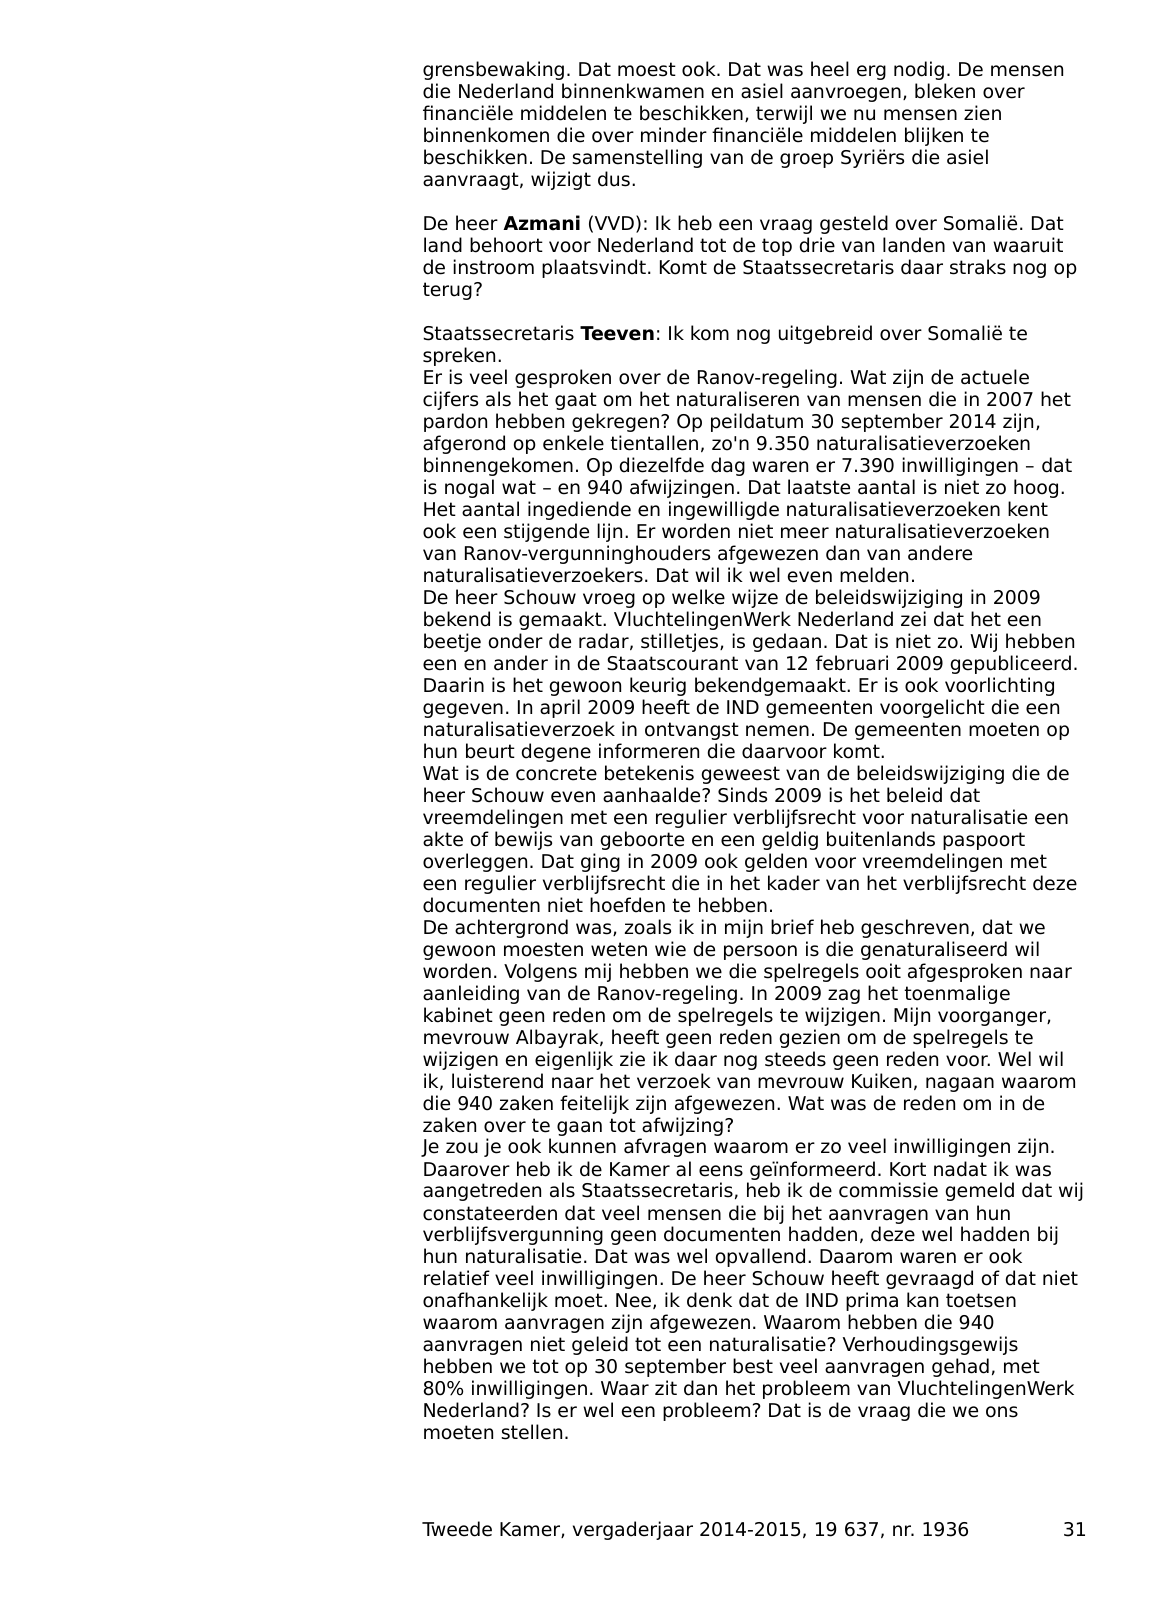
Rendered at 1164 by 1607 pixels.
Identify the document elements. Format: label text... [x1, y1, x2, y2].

text Wat is de concrete betekenis geweest van de beleidswijziging die de heer Schouw even aanhaalde? Sinds 2009 is het beleid dat vreemdelingen met een regulier verblijfsrecht voor naturalisatie een akte of bewijs van geboorte en een geldig buitenlands paspoort overleggen. Dat ging in 2009 ook gelden voor vreemdelingen met een regulier verblijfsrecht die in het kader van het verblijfsrecht deze documenten niet hoefden te hebben. [422, 763, 1087, 917]
text De achtergrond was, zoals ik in mijn brief heb geschreven, dat we gewoon moesten weten wie de persoon is die genaturaliseerd wil worden. Volgens mij hebben we die spelregels ooit afgesproken naar aanleiding van de Ranov-regeling. In 2009 zag het toenmalige kabinet geen reden om de spelregels te wijzigen. Mijn voorganger, mevrouw Albayrak, heeft geen reden gezien om de spelregels te wijzigen en eigenlijk zie ik daar nog steeds geen reden voor. Wel wil ik, luisterend naar het verzoek van mevrouw Kuiken, nagaan waarom die 940 zaken feitelijk zijn afgewezen. Wat was de reden om in de zaken over te gaan tot afwijzing? [422, 917, 1087, 1136]
text Er is veel gesproken over de Ranov-regeling. Wat zijn de actuele cijfers als het gaat om het naturaliseren van mensen die in 2007 het pardon hebben gekregen? Op peildatum 30 september 2014 zijn, afgerond op enkele tientallen, zo'n 9.350 naturalisatieverzoeken binnengekomen. Op diezelfde dag waren er 7.390 inwilligingen – dat is nogal wat – en 940 afwijzingen. Dat laatste aantal is niet zo hoog. Het aantal ingediende en ingewilligde naturalisatieverzoeken kent ook een stijgende lijn. Er worden niet meer naturalisatieverzoeken van Ranov-vergunninghouders afgewezen dan van andere naturalisatieverzoekers. Dat wil ik wel even melden. [422, 367, 1087, 587]
text Je zou je ook kunnen afvragen waarom er zo veel inwilligingen zijn. Daarover heb ik de Kamer al eens geïnformeerd. Kort nadat ik was aangetreden als Staatssecretaris, heb ik de commissie gemeld dat wij constateerden dat veel mensen die bij het aanvragen van hun verblijfsvergunning geen documenten hadden, deze wel hadden bij hun naturalisatie. Dat was wel opvallend. Daarom waren er ook relatief veel inwilligingen. De heer Schouw heeft gevraagd of dat niet onafhankelijk moet. Nee, ik denk dat de IND prima kan toetsen waarom aanvragen zijn afgewezen. Waarom hebben die 940 aanvragen niet geleid tot een naturalisatie? Verhoudingsgewijs hebben we tot op 30 september best veel aanvragen gehad, met 80% inwilligingen. Waar zit dan het probleem van VluchtelingenWerk Nederland? Is er wel een probleem? Dat is de vraag die we ons moeten stellen. [422, 1136, 1087, 1444]
text De heer Azmani (VVD): Ik heb een vraag gesteld over Somalië. Dat land behoort voor Nederland tot de top drie van landen van waaruit de instroom plaatsvindt. Komt de Staatssecretaris daar straks nog op terug? [422, 213, 1087, 301]
text De heer Schouw vroeg op welke wijze de beleidswijziging in 2009 bekend is gemaakt. VluchtelingenWerk Nederland zei dat het een beetje onder de radar, stilletjes, is gedaan. Dat is niet zo. Wij hebben een en ander in de Staatscourant van 12 februari 2009 gepubliceerd. Daarin is het gewoon keurig bekendgemaakt. Er is ook voorlichting gegeven. In april 2009 heeft de IND gemeenten voorgelicht die een naturalisatieverzoek in ontvangst nemen. De gemeenten moeten op hun beurt degene informeren die daarvoor komt. [422, 587, 1087, 763]
text Staatssecretaris Teeven: Ik kom nog uitgebreid over Somalië te spreken. [422, 323, 1087, 367]
text grensbewaking. Dat moest ook. Dat was heel erg nodig. De mensen die Nederland binnenkwamen en asiel aanvroegen, bleken over financiële middelen te beschikken, terwijl we nu mensen zien binnenkomen die over minder financiële middelen blijken te beschikken. De samenstelling van de groep Syriërs die asiel aanvraagt, wijzigt dus. [422, 59, 1087, 191]
